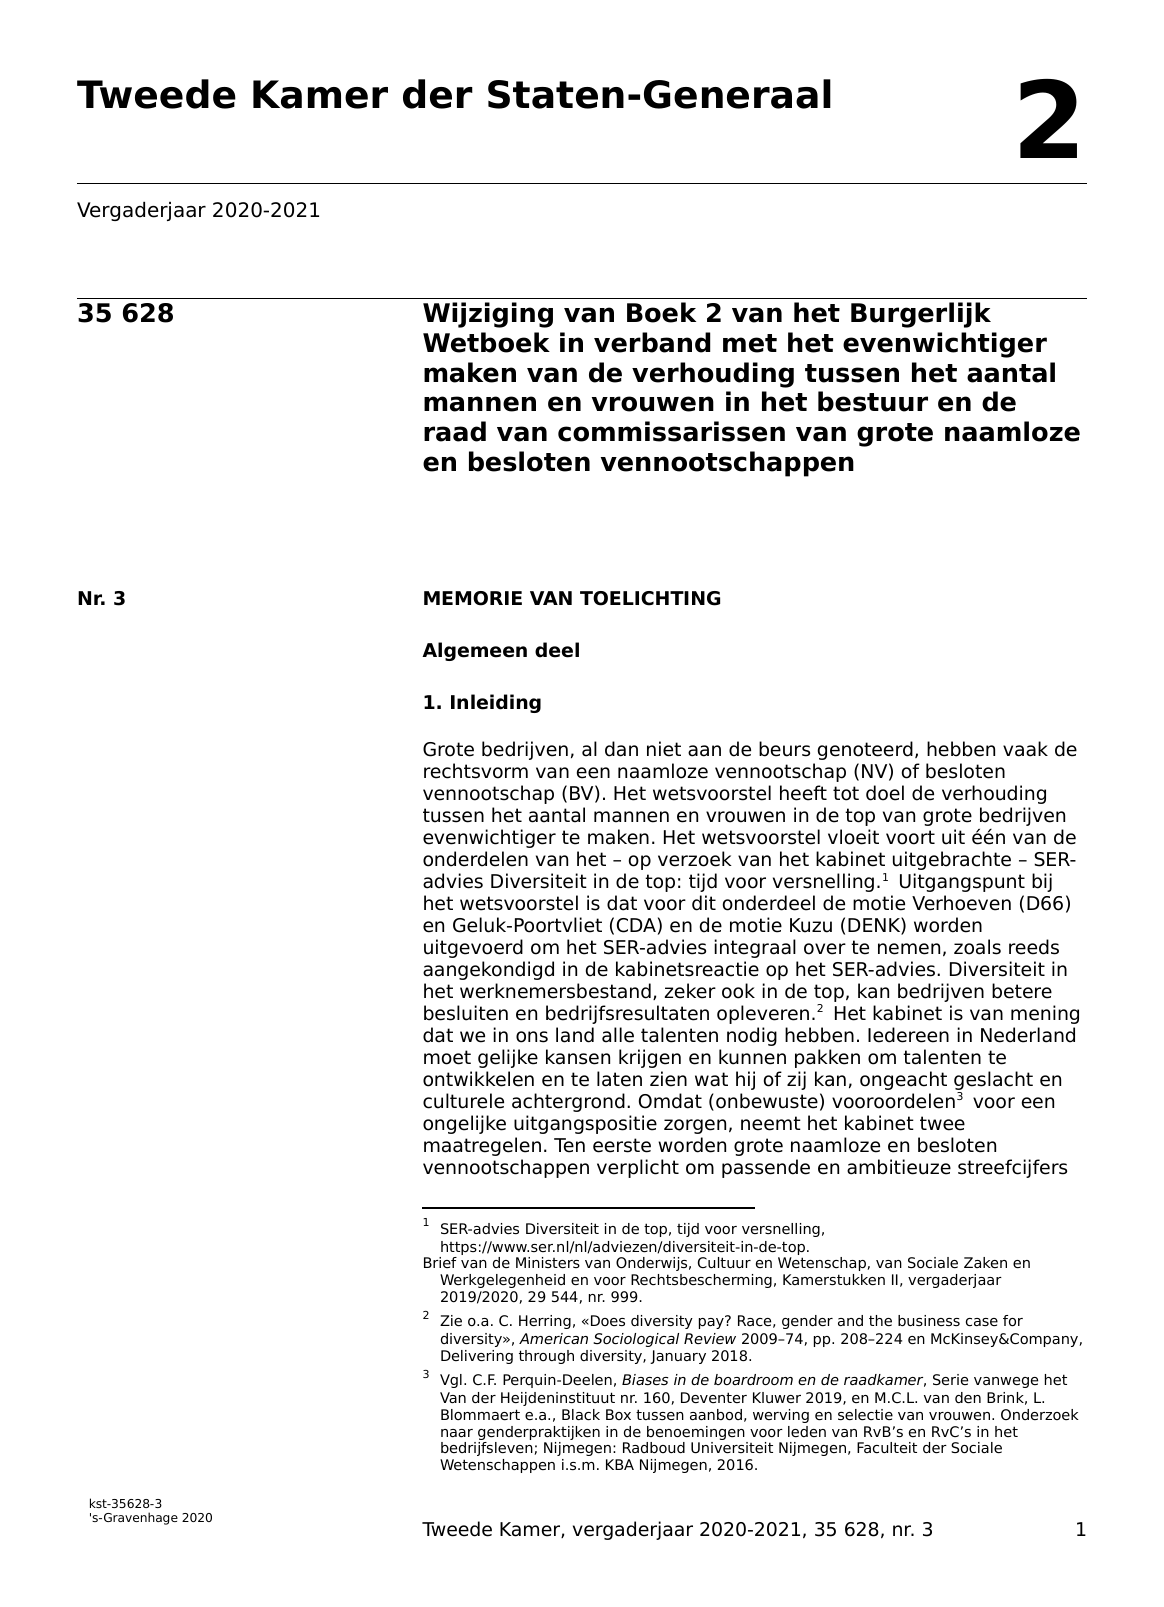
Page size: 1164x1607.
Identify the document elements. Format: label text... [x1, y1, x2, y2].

subtitle Nr. 3 MEMORIE VAN TOELICHTING [77, 588, 1087, 610]
subtitle Algemeen deel [422, 640, 1087, 662]
text Vgl. C.F. Perquin-Deelen, Biases in de boardroom en de raadkamer, Serie vanwege het Van der Heijdeninstituut nr. 160, Deventer Kluwer 2019, en M.C.L. van den Brink, L. Blommaert e.a., Black Box tussen aanbod, werving en selectie van vrouwen. Onderzoek naar genderpraktijken in de benoemingen voor leden van RvB’s en RvC’s in het bedrijfsleven; Nijmegen: Radboud Universiteit Nijmegen, Faculteit der Sociale Wetenschappen i.s.m. KBA Nijmegen, 2016. [422, 1368, 1087, 1474]
text 's-Gravenhage 2020 [88, 1511, 323, 1525]
text Zie o.a. C. Herring, «Does diversity pay? Race, gender and the business case for diversity», American Sociological Review 2009–74, pp. 208–224 en McKinsey&Company, Delivering through diversity, January 2018. [422, 1309, 1087, 1365]
text Grote bedrijven, al dan niet aan de beurs genoteerd, hebben vaak de rechtsvorm van een naamloze vennootschap (NV) of besloten vennootschap (BV). Het wetsvoorstel heeft tot doel de verhouding tussen het aantal mannen en vrouwen in de top van grote bedrijven evenwichtiger te maken. Het wetsvoorstel vloeit voort uit één van de onderdelen van het – op verzoek van het kabinet uitgebrachte – SER-advies Diversiteit in de top: tijd voor versnelling. Uitgangspunt bij het wetsvoorstel is dat voor dit onderdeel de motie Verhoeven (D66) en Geluk-Poortvliet (CDA) en de motie Kuzu (DENK) worden uitgevoerd om het SER-advies integraal over te nemen, zoals reeds aangekondigd in de kabinetsreactie op het SER-advies. Diversiteit in het werknemersbestand, zeker ook in de top, kan bedrijven betere besluiten en bedrijfsresultaten opleveren. Het kabinet is van mening dat we in ons land alle talenten nodig hebben. Iedereen in Nederland moet gelijke kansen krijgen en kunnen pakken om talenten te ontwikkelen en te laten zien wat hij of zij kan, ongeacht geslacht en culturele achtergrond. Omdat (onbewuste) vooroordelen voor een ongelijke uitgangspositie zorgen, neemt het kabinet twee maatregelen. Ten eerste worden grote naamloze en besloten vennootschappen verplicht om passende en ambitieuze streefcijfers [422, 739, 1087, 1179]
table_header Tweede Kamer der Staten-Generaal [77, 59, 886, 183]
subtitle 1. Inleiding [422, 692, 1087, 714]
text kst-35628-3 [88, 1497, 323, 1511]
subtitle 35 628 Wijziging van Boek 2 van het Burgerlijk Wetboek in verband met het evenwichtiger maken van de verhouding tussen het aantal mannen en vrouwen in het bestuur en de raad van commissarissen van grote naamloze en besloten vennootschappen [77, 299, 1087, 477]
table_cell Vergaderjaar 2020-2021 [77, 184, 1087, 298]
text Brief van de Ministers van Onderwijs, Cultuur en Wetenschap, van Sociale Zaken en Werkgelegenheid en voor Rechtsbescherming, Kamerstukken II, vergaderjaar 2019/2020, 29 544, nr. 999. [422, 1256, 1087, 1306]
text SER-advies Diversiteit in de top, tijd voor versnelling, https://www.ser.nl/nl/adviezen/diversiteit-in-de-top. [422, 1217, 1087, 1256]
table_header 2 [886, 59, 1087, 183]
